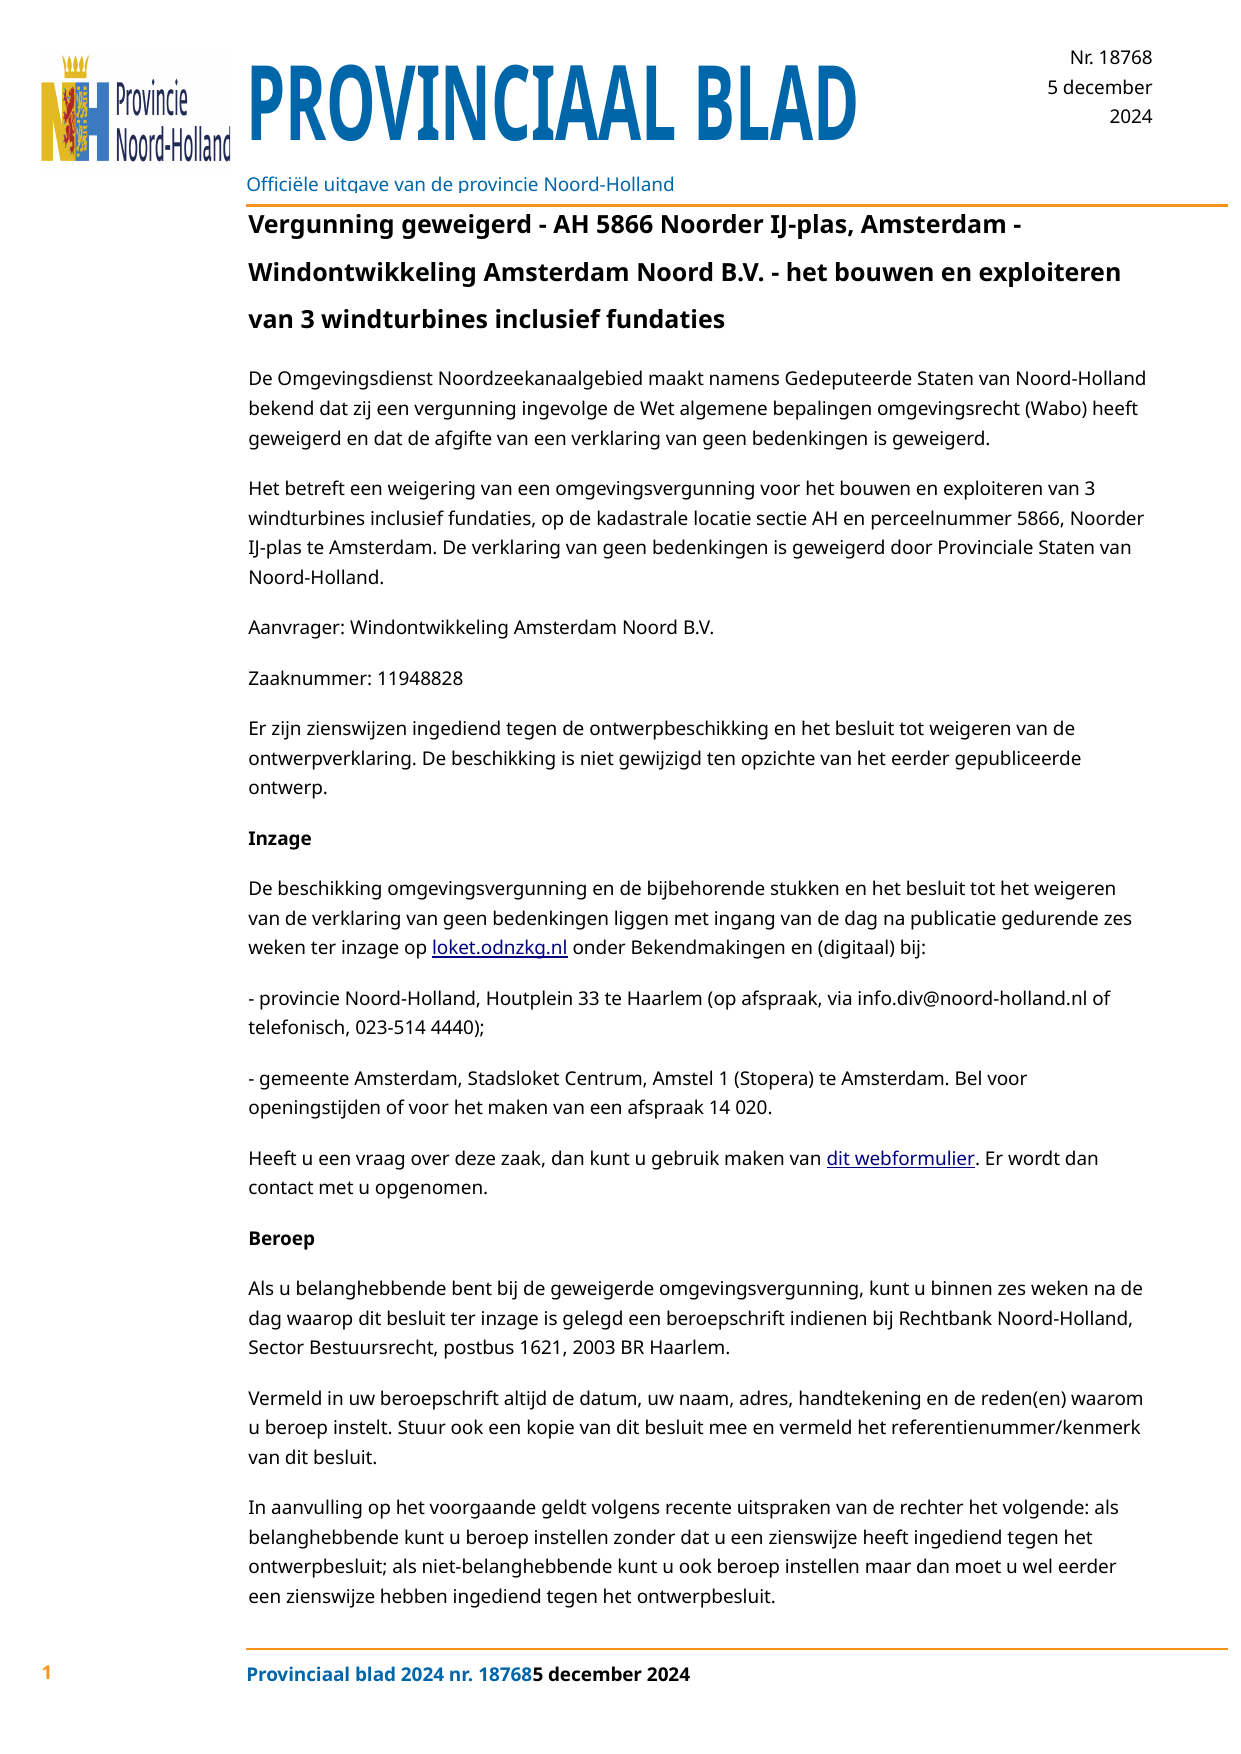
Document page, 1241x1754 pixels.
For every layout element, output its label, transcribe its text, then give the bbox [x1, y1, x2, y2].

text Heeft u een vraag over deze zaak, dan kunt u gebruik maken van dit webformulier. Er wordt dan contact met u opgenomen. [248, 1145, 1152, 1200]
text Vermeld in uw beroepschrift altijd de datum, uw naam, adres, handtekening en de reden(en) waarom u beroep instelt. Stuur ook een kopie van dit besluit mee en vermeld het referentienummer/kenmerk van dit besluit. [248, 1385, 1152, 1469]
text Vergunning geweigerd - AH 5866 Noorder IJ-plas, Amsterdam - Windontwikkeling Amsterdam Noord B.V. - het bouwen en exploiteren van 3 windturbines inclusief fundaties [248, 207, 1152, 336]
text Zaaknummer: 11948828 [248, 665, 1152, 690]
picture [41, 47, 231, 172]
text De beschikking omgevingsvergunning en de bijbehorende stukken en het besluit tot het weigeren van de verklaring van geen bedenkingen liggen met ingang van de dag na publicatie gedurende zes weken ter inzage op loket.odnzkg.nl onder Bekendmakingen en (digitaal) bij: [248, 875, 1152, 960]
text Inzage [248, 825, 1152, 850]
text Er zijn zienswijzen ingediend tegen de ontwerpbeschikking en het besluit tot weigeren van de ontwerpverklaring. De beschikking is niet gewijzigd ten opzichte van het eerder gepubliceerde ontwerp. [248, 715, 1152, 800]
text - provincie Noord-Holland, Houtplein 33 te Haarlem (op afspraak, via info.div@noord-holland.nl of telefonisch, 023-514 4440); [248, 985, 1152, 1040]
text De Omgevingsdienst Noordzeekanaalgebied maakt namens Gedeputeerde Staten van Noord-Holland bekend dat zij een vergunning ingevolge de Wet algemene bepalingen omgevingsrecht (Wabo) heeft geweigerd en dat de afgifte van een verklaring van geen bedenkingen is geweigerd. [248, 366, 1152, 450]
text Als u belanghebbende bent bij de geweigerde omgevingsvergunning, kunt u binnen zes weken na de dag waarop dit besluit ter inzage is gelegd een beroepschrift indienen bij Rechtbank Noord-Holland, Sector Bestuursrecht, postbus 1621, 2003 BR Haarlem. [248, 1275, 1152, 1360]
text In aanvulling op het voorgaande geldt volgens recente uitspraken van de rechter het volgende: als belanghebbende kunt u beroep instellen zonder dat u een zienswijze heeft ingediend tegen het ontwerpbesluit; als niet-belanghebbende kunt u ook beroep instellen maar dan moet u wel eerder een zienswijze hebben ingediend tegen het ontwerpbesluit. [248, 1494, 1152, 1609]
text Beroep [248, 1225, 1152, 1250]
text Het betreft een weigering van een omgevingsvergunning voor het bouwen en exploiteren van 3 windturbines inclusief fundaties, op de kadastrale locatie sectie AH en perceelnummer 5866, Noorder IJ-plas te Amsterdam. De verklaring van geen bedenkingen is geweigerd door Provinciale Staten van Noord-Holland. [248, 475, 1152, 589]
text Aanvrager: Windontwikkeling Amsterdam Noord B.V. [248, 614, 1152, 640]
text - gemeente Amsterdam, Stadsloket Centrum, Amstel 1 (Stopera) te Amsterdam. Bel voor openingstijden of voor het maken van een afspraak 14 020. [248, 1065, 1152, 1120]
